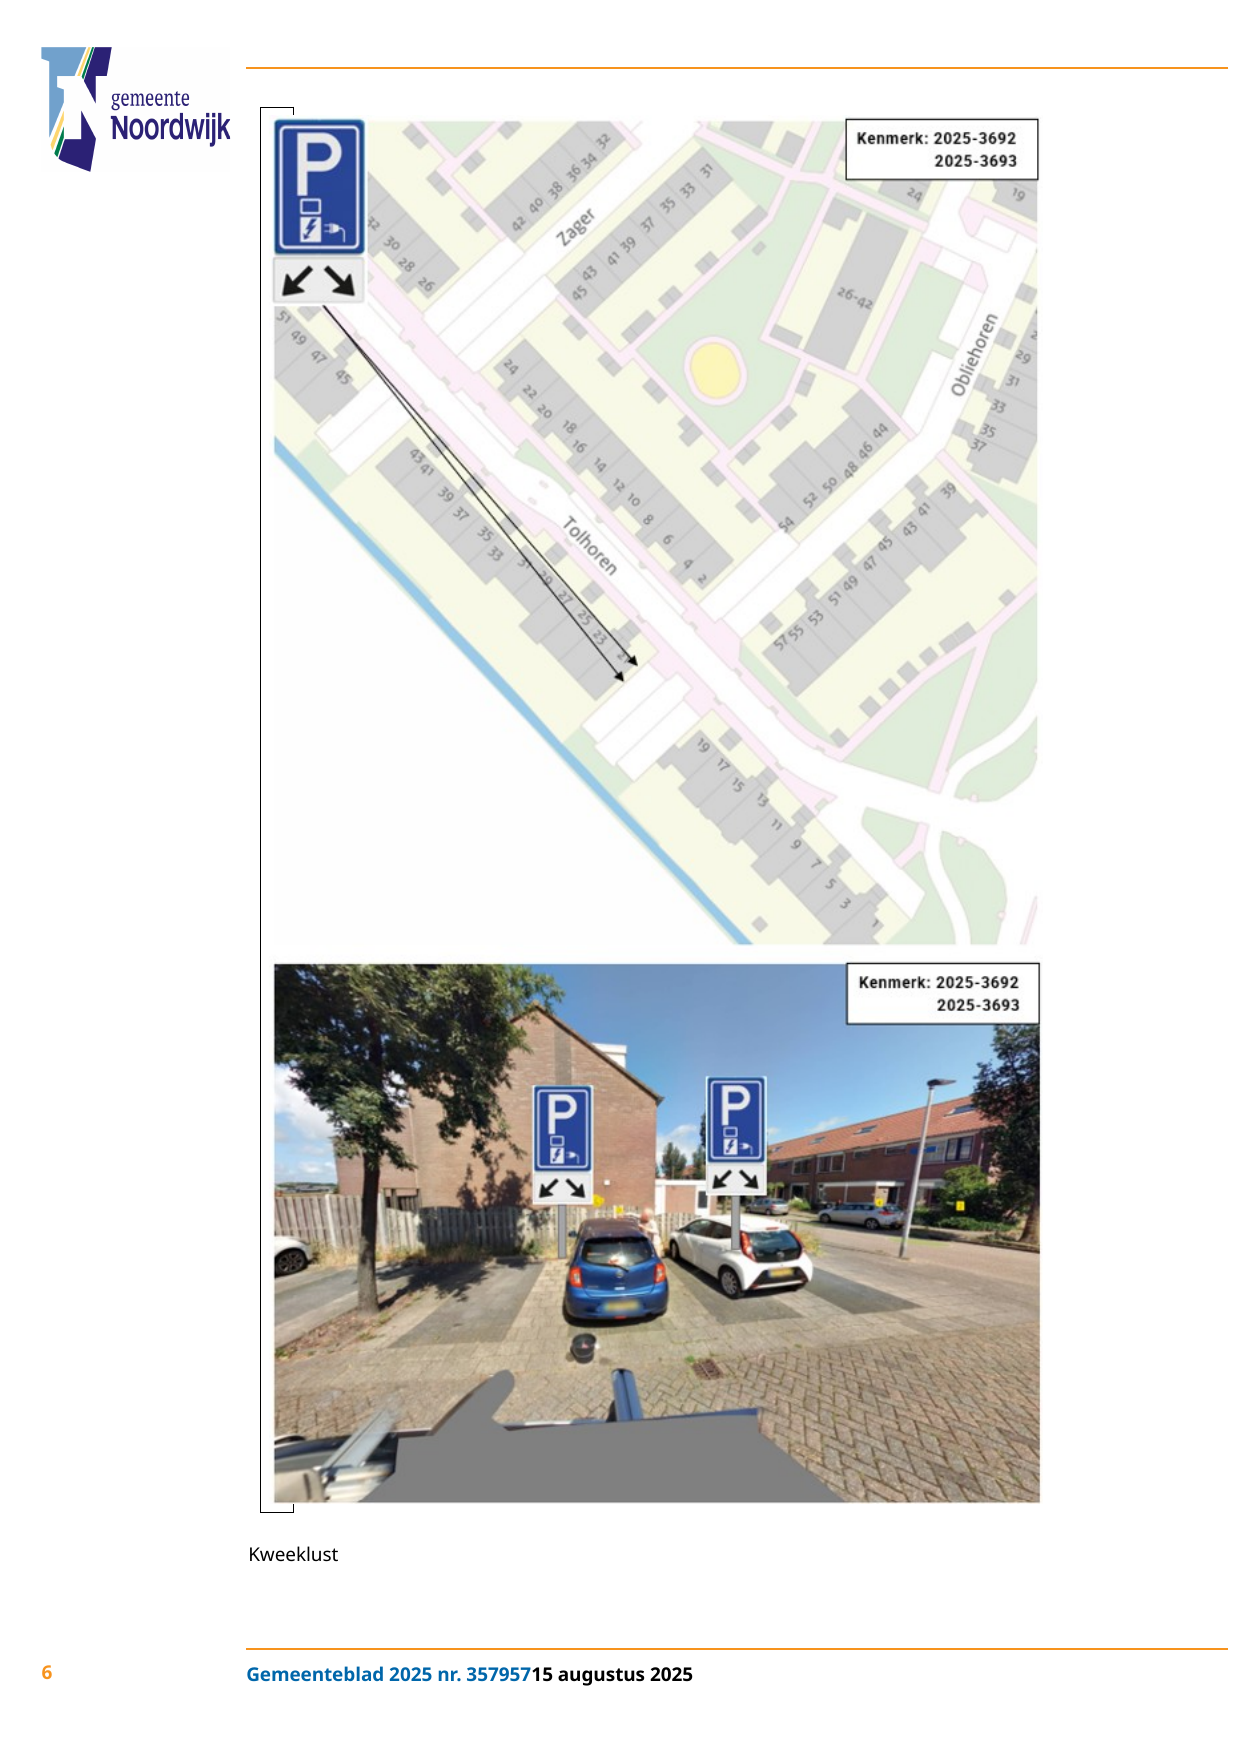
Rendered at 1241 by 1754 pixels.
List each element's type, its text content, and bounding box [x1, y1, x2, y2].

picture [41, 47, 231, 172]
picture [268, 115, 1043, 1504]
text Kweeklust [248, 1541, 1152, 1567]
